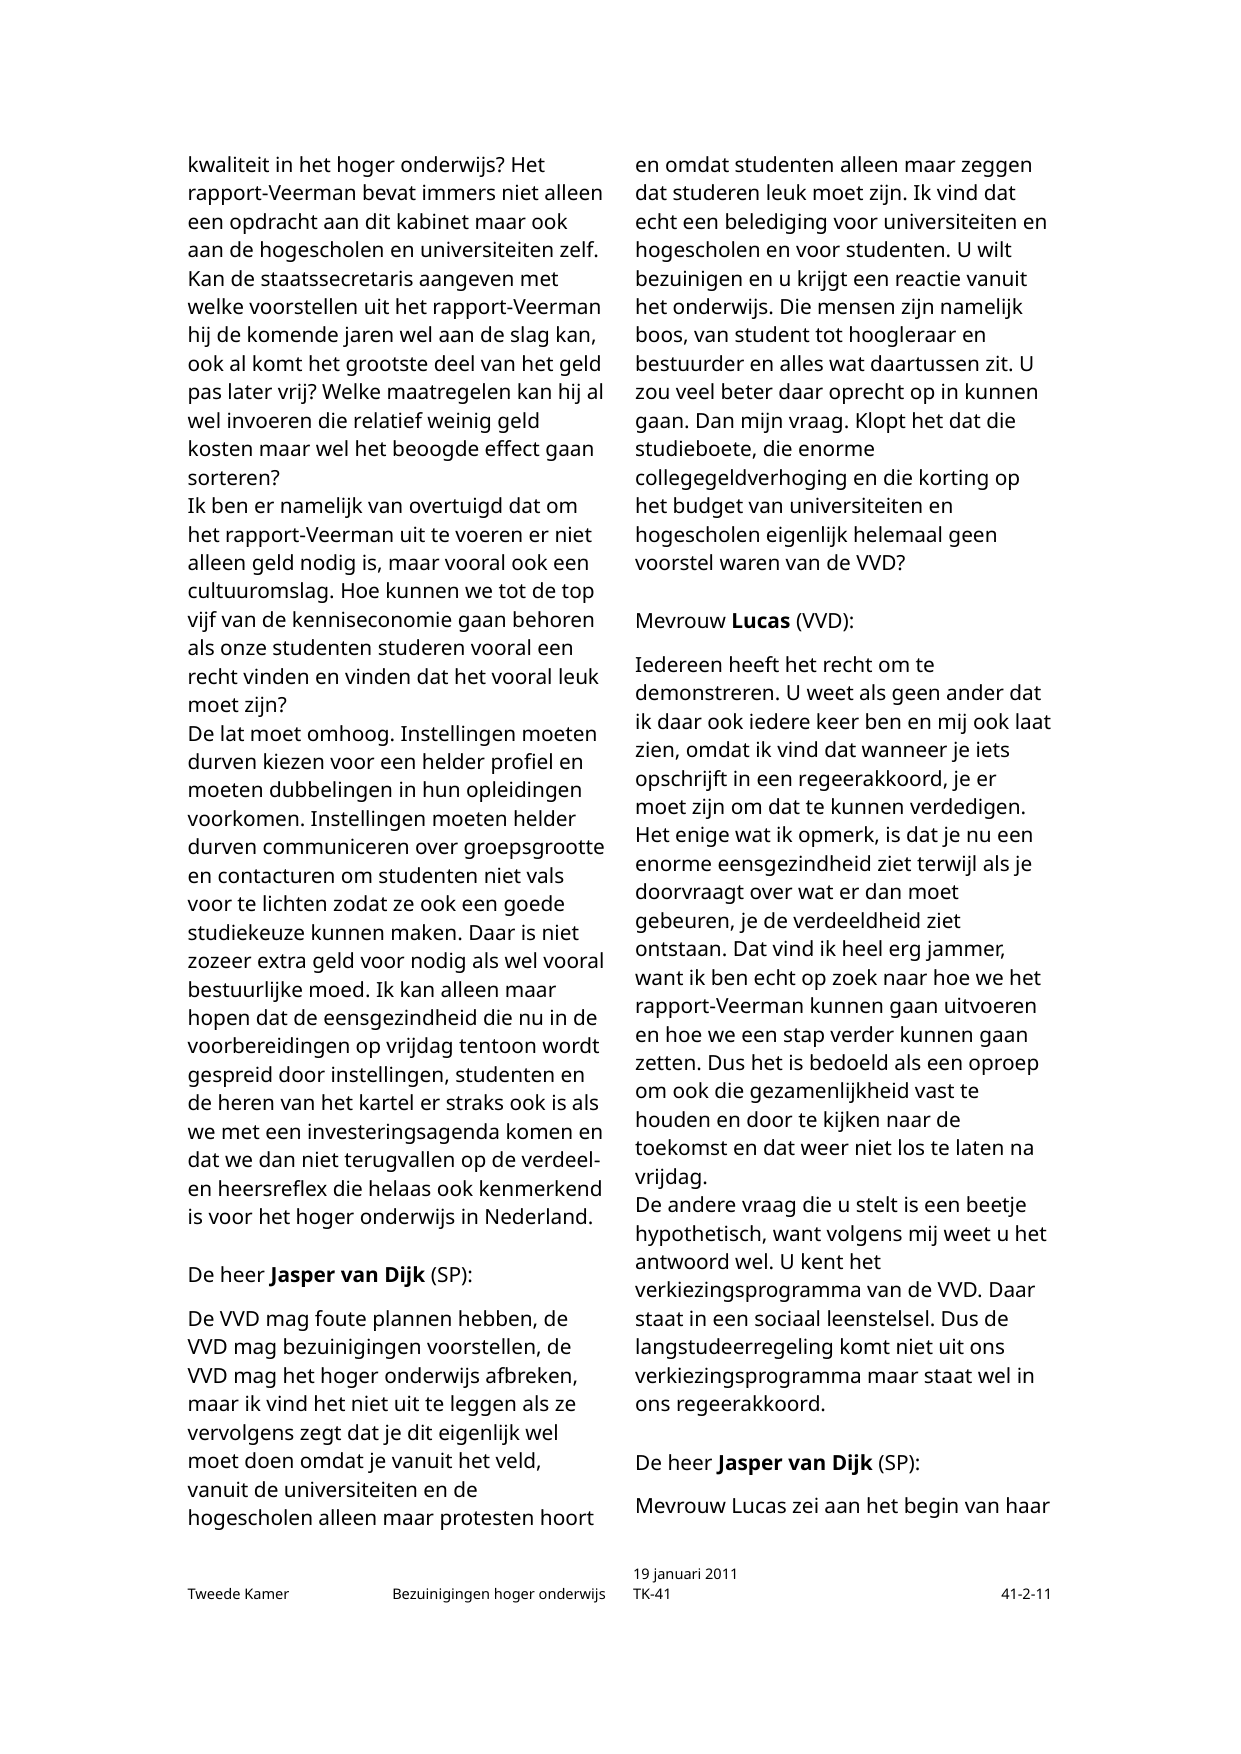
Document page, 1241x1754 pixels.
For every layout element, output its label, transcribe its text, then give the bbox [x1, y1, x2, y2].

text De andere vraag die u stelt is een beetje hypothetisch, want volgens mij weet u het antwoord wel. U kent het verkiezingsprogramma van de VVD. Daar staat in een sociaal leenstelsel. Dus de langstudeerregeling komt niet uit ons verkiezingsprogramma maar staat wel in ons regeerakkoord. [635, 1190, 1053, 1418]
text De VVD mag foute plannen hebben, de VVD mag bezuinigingen voorstellen, de VVD mag het hoger onderwijs afbreken, maar ik vind het niet uit te leggen als ze vervolgens zegt dat je dit eigenlijk wel moet doen omdat je vanuit het veld, vanuit de universiteiten en de hogescholen alleen maar protesten hoort [187, 1304, 605, 1532]
text De heer Jasper van Dijk (SP): [635, 1448, 1053, 1476]
text Iedereen heeft het recht om te demonstreren. U weet als geen ander dat ik daar ook iedere keer ben en mij ook laat zien, omdat ik vind dat wanneer je iets opschrijft in een regeerakkoord, je er moet zijn om dat te kunnen verdedigen. Het enige wat ik opmerk, is dat je nu een enorme eensgezindheid ziet terwijl als je doorvraagt over wat er dan moet gebeuren, je de verdeeldheid ziet ontstaan. Dat vind ik heel erg jammer, want ik ben echt op zoek naar hoe we het rapport-Veerman kunnen gaan uitvoeren en hoe we een stap verder kunnen gaan zetten. Dus het is bedoeld als een oproep om ook die gezamenlijkheid vast te houden en door te kijken naar de toekomst en dat weer niet los te laten na vrijdag. [635, 650, 1053, 1190]
text De heer Jasper van Dijk (SP): [187, 1261, 605, 1289]
text Ik ben er namelijk van overtuigd dat om het rapport-Veerman uit te voeren er niet alleen geld nodig is, maar vooral ook een cultuuromslag. Hoe kunnen we tot de top vijf van de kenniseconomie gaan behoren als onze studenten studeren vooral een recht vinden en vinden dat het vooral leuk moet zijn? [187, 491, 605, 719]
text kwaliteit in het hoger onderwijs? Het rapport-Veerman bevat immers niet alleen een opdracht aan dit kabinet maar ook aan de hogescholen en universiteiten zelf. Kan de staatssecretaris aangeven met welke voorstellen uit het rapport-Veerman hij de komende jaren wel aan de slag kan, ook al komt het grootste deel van het geld pas later vrij? Welke maatregelen kan hij al wel invoeren die relatief weinig geld kosten maar wel het beoogde effect gaan sorteren? [187, 150, 605, 491]
text Mevrouw Lucas zei aan het begin van haar [635, 1491, 1053, 1520]
text en omdat studenten alleen maar zeggen dat studeren leuk moet zijn. Ik vind dat echt een belediging voor universiteiten en hogescholen en voor studenten. U wilt bezuinigen en u krijgt een reactie vanuit het onderwijs. Die mensen zijn namelijk boos, van student tot hoogleraar en bestuurder en alles wat daartussen zit. U zou veel beter daar oprecht op in kunnen gaan. Dan mijn vraag. Klopt het dat die studieboete, die enorme collegegeldverhoging en die korting op het budget van universiteiten en hogescholen eigenlijk helemaal geen voorstel waren van de VVD? [635, 150, 1053, 577]
text Mevrouw Lucas (VVD): [635, 607, 1053, 635]
text De lat moet omhoog. Instellingen moeten durven kiezen voor een helder profiel en moeten dubbelingen in hun opleidingen voorkomen. Instellingen moeten helder durven communiceren over groepsgrootte en contacturen om studenten niet vals voor te lichten zodat ze ook een goede studiekeuze kunnen maken. Daar is niet zozeer extra geld voor nodig als wel vooral bestuurlijke moed. Ik kan alleen maar hopen dat de eensgezindheid die nu in de voorbereidingen op vrijdag tentoon wordt gespreid door instellingen, studenten en de heren van het kartel er straks ook is als we met een investeringsagenda komen en dat we dan niet terugvallen op de verdeel- en heersreflex die helaas ook kenmerkend is voor het hoger onderwijs in Nederland. [187, 719, 605, 1231]
